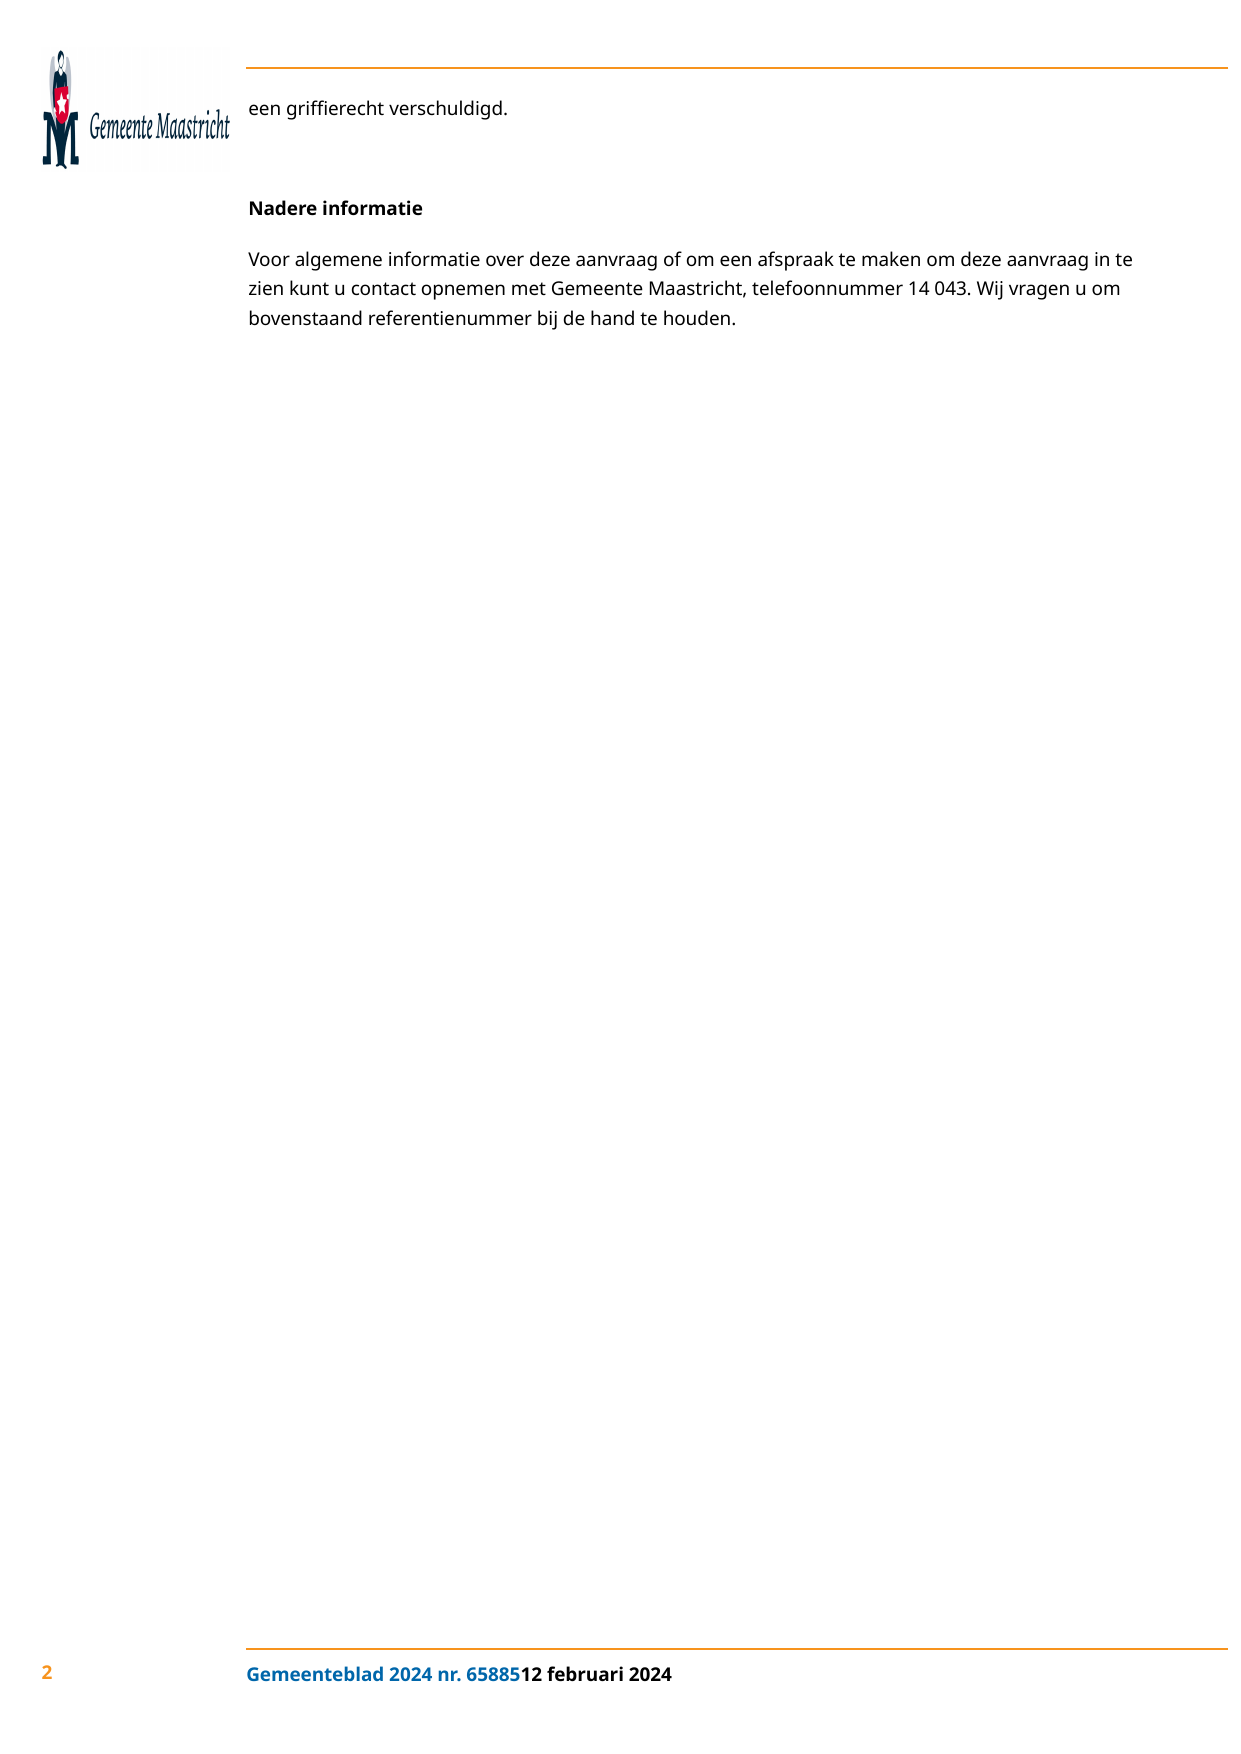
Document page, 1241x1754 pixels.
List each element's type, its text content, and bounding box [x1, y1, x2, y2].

text Voor algemene informatie over deze aanvraag of om een afspraak te maken om deze aanvraag in te zien kunt u contact opnemen met Gemeente Maastricht, telefoonnummer 14 043. Wij vragen u om bovenstaand referentienummer bij de hand te houden. [248, 246, 1152, 331]
text Nadere informatie [248, 196, 1152, 221]
picture [41, 47, 231, 172]
text een griffierecht verschuldigd. [248, 95, 1152, 121]
